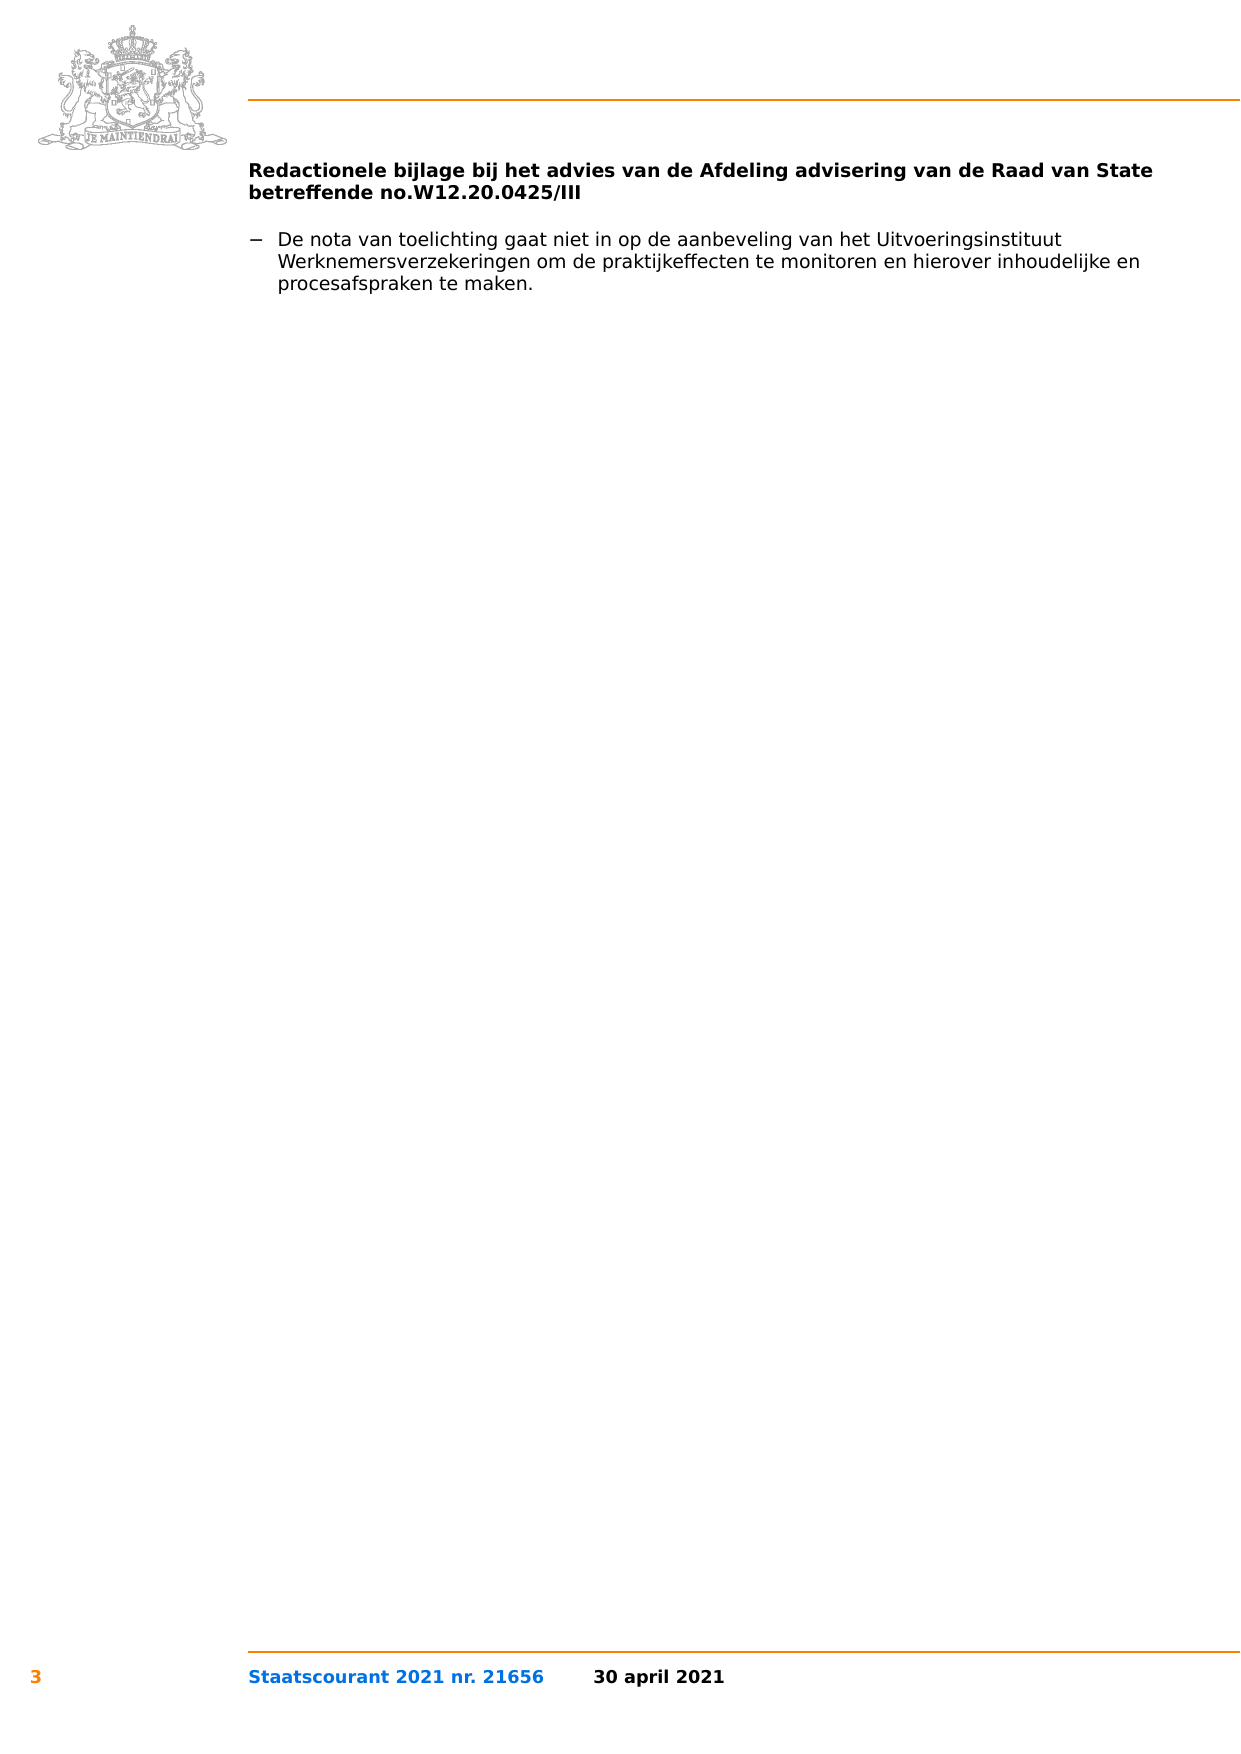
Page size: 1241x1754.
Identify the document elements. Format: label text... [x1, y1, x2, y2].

text − De nota van toelichting gaat niet in op de aanbeveling van het Uitvoeringsinstituut Werknemersverzekeringen om de praktijkeffecten te monitoren en hierover inhoudelijke en procesafspraken te maken. [248, 229, 1163, 295]
subtitle Redactionele bijlage bij het advies van de Afdeling advisering van de Raad van State betreffende no.W12.20.0425/III [248, 160, 1163, 204]
picture [38, 25, 227, 150]
